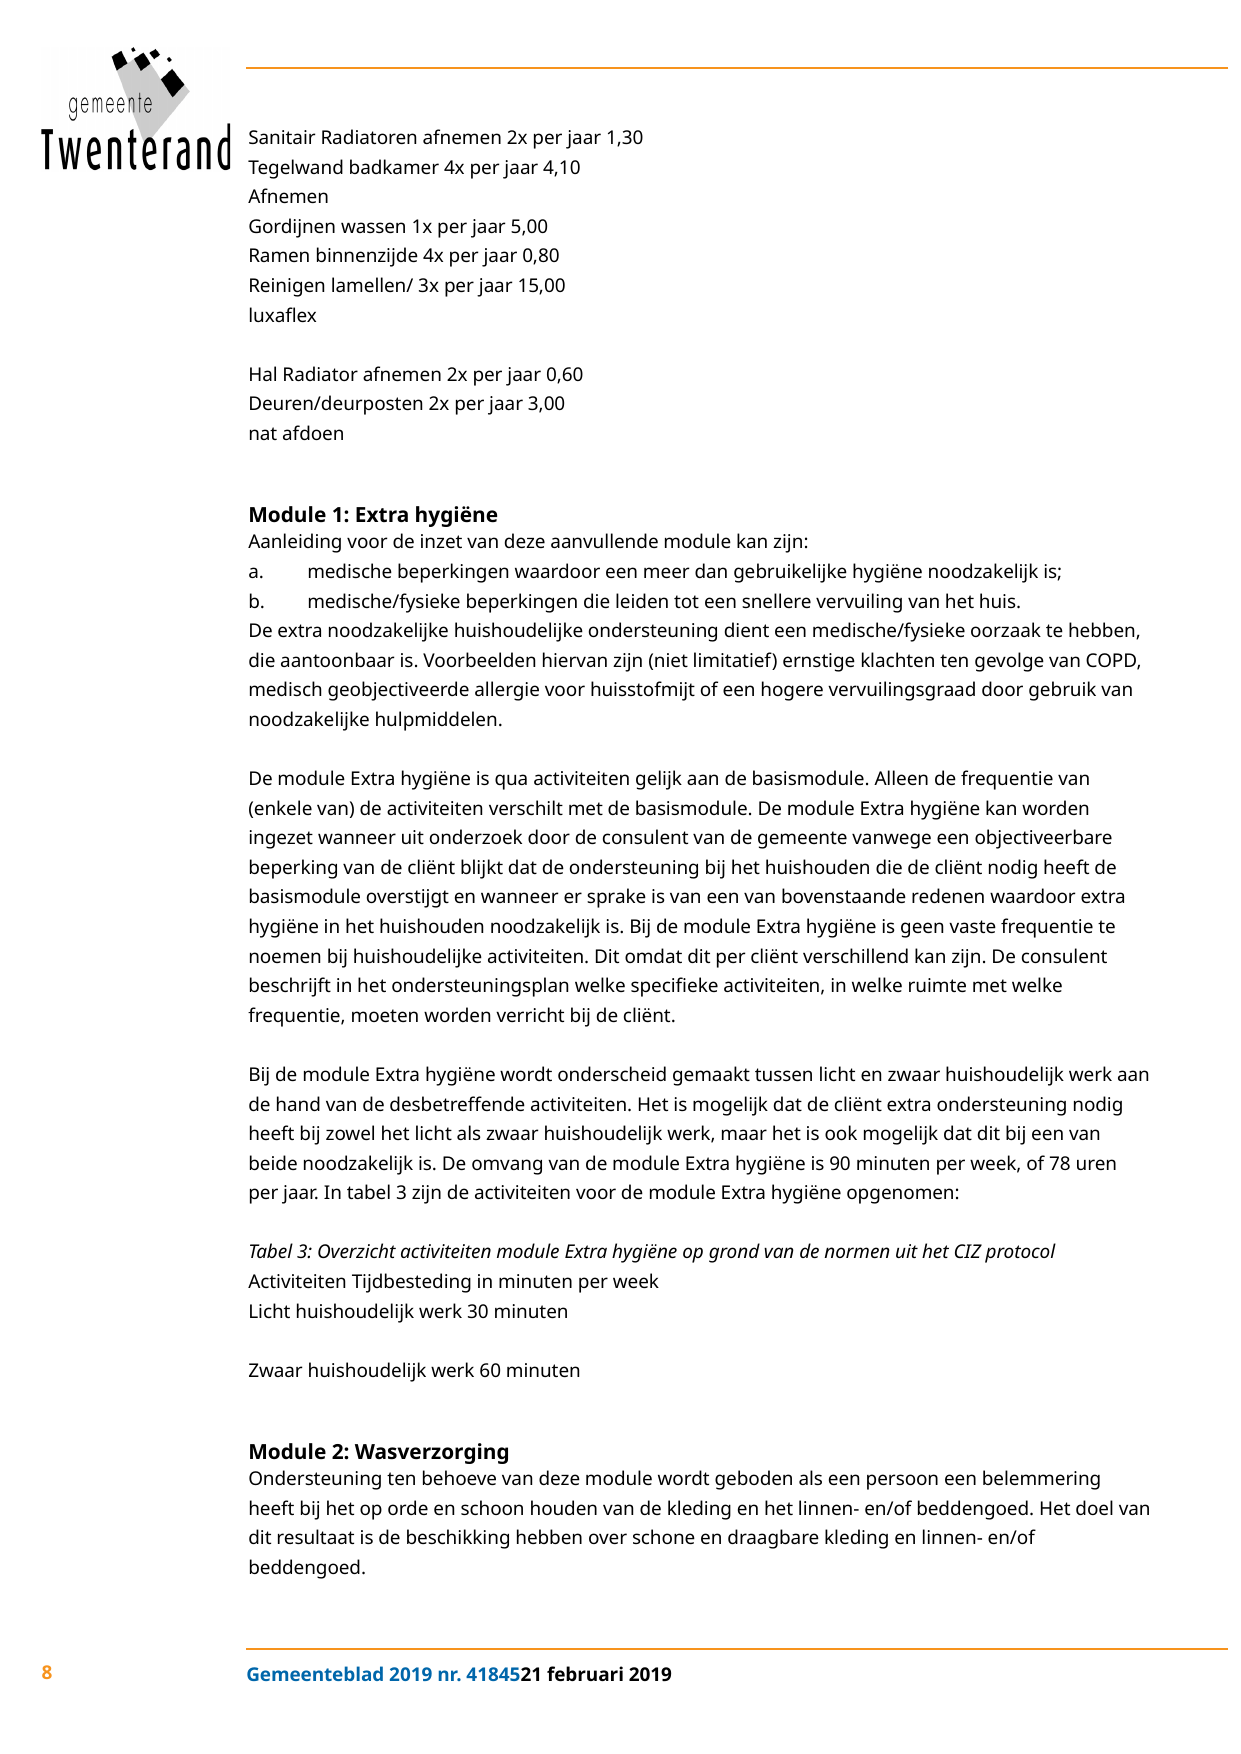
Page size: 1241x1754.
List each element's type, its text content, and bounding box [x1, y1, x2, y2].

text luxaflex [248, 302, 1152, 328]
text Module 2: Wasverzorging [248, 1437, 1152, 1465]
text nat afdoen [248, 420, 1152, 446]
text Bij de module Extra hygiëne wordt onderscheid gemaakt tussen licht en zwaar huishoudelijk werk aan de hand van de desbetreffende activiteiten. Het is mogelijk dat de cliënt extra ondersteuning nodig heeft bij zowel het licht als zwaar huishoudelijk werk, maar het is ook mogelijk dat dit bij een van beide noodzakelijk is. De omvang van de module Extra hygiëne is 90 minuten per week, of 78 uren per jaar. In tabel 3 zijn de activiteiten voor de module Extra hygiëne opgenomen: [248, 1061, 1152, 1205]
text Ramen binnenzijde 4x per jaar 0,80 [248, 243, 1152, 268]
text Zwaar huishoudelijk werk 60 minuten [248, 1357, 1152, 1383]
picture [41, 47, 231, 172]
text Aanleiding voor de inzet van deze aanvullende module kan zijn: [248, 529, 1152, 554]
text De module Extra hygiëne is qua activiteiten gelijk aan de basismodule. Alleen de frequentie van (enkele van) de activiteiten verschilt met de basismodule. De module Extra hygiëne kan worden ingezet wanneer uit onderzoek door de consulent van de gemeente vanwege een objectiveerbare beperking van de cliënt blijkt dat de ondersteuning bij het huishouden die de cliënt nodig heeft de basismodule overstijgt en wanneer er sprake is van een van bovenstaande redenen waardoor extra hygiëne in het huishouden noodzakelijk is. Bij de module Extra hygiëne is geen vaste frequentie te noemen bij huishoudelijke activiteiten. Dit omdat dit per cliënt verschillend kan zijn. De consulent beschrijft in het ondersteuningsplan welke specifieke activiteiten, in welke ruimte met welke frequentie, moeten worden verricht bij de cliënt. [248, 765, 1152, 1028]
text Tabel 3: Overzicht activiteiten module Extra hygiëne op grond van de normen uit het CIZ protocol [248, 1239, 1152, 1264]
text Licht huishoudelijk werk 30 minuten [248, 1298, 1152, 1323]
text Ondersteuning ten behoeve van deze module wordt geboden als een persoon een belemmering heeft bij het op orde en schoon houden van de kleding en het linnen- en/of beddengoed. Het doel van dit resultaat is de beschikking hebben over schone en draagbare kleding en linnen- en/of beddengoed. [248, 1465, 1152, 1580]
text Deuren/deurposten 2x per jaar 3,00 [248, 391, 1152, 416]
text De extra noodzakelijke huishoudelijke ondersteuning dient een medische/fysieke oorzaak te hebben, die aantoonbaar is. Voorbeelden hiervan zijn (niet limitatief) ernstige klachten ten gevolge van COPD, medisch geobjectiveerde allergie voor huisstofmijt of een hogere vervuilingsgraad door gebruik van noodzakelijke hulpmiddelen. [248, 617, 1152, 732]
list medische/fysieke beperkingen die leiden tot een snellere vervuiling van het huis. [248, 588, 1152, 613]
text Gordijnen wassen 1x per jaar 5,00 [248, 213, 1152, 239]
text Tegelwand badkamer 4x per jaar 4,10 [248, 154, 1152, 180]
text Module 1: Extra hygiëne [248, 500, 1152, 529]
text Hal Radiator afnemen 2x per jaar 0,60 [248, 361, 1152, 387]
text Sanitair Radiatoren afnemen 2x per jaar 1,30 [248, 124, 1152, 150]
text Afnemen [248, 183, 1152, 209]
text Reinigen lamellen/ 3x per jaar 15,00 [248, 272, 1152, 298]
list medische beperkingen waardoor een meer dan gebruikelijke hygiëne noodzakelijk is; [248, 558, 1152, 584]
text Activiteiten Tijdbesteding in minuten per week [248, 1268, 1152, 1294]
